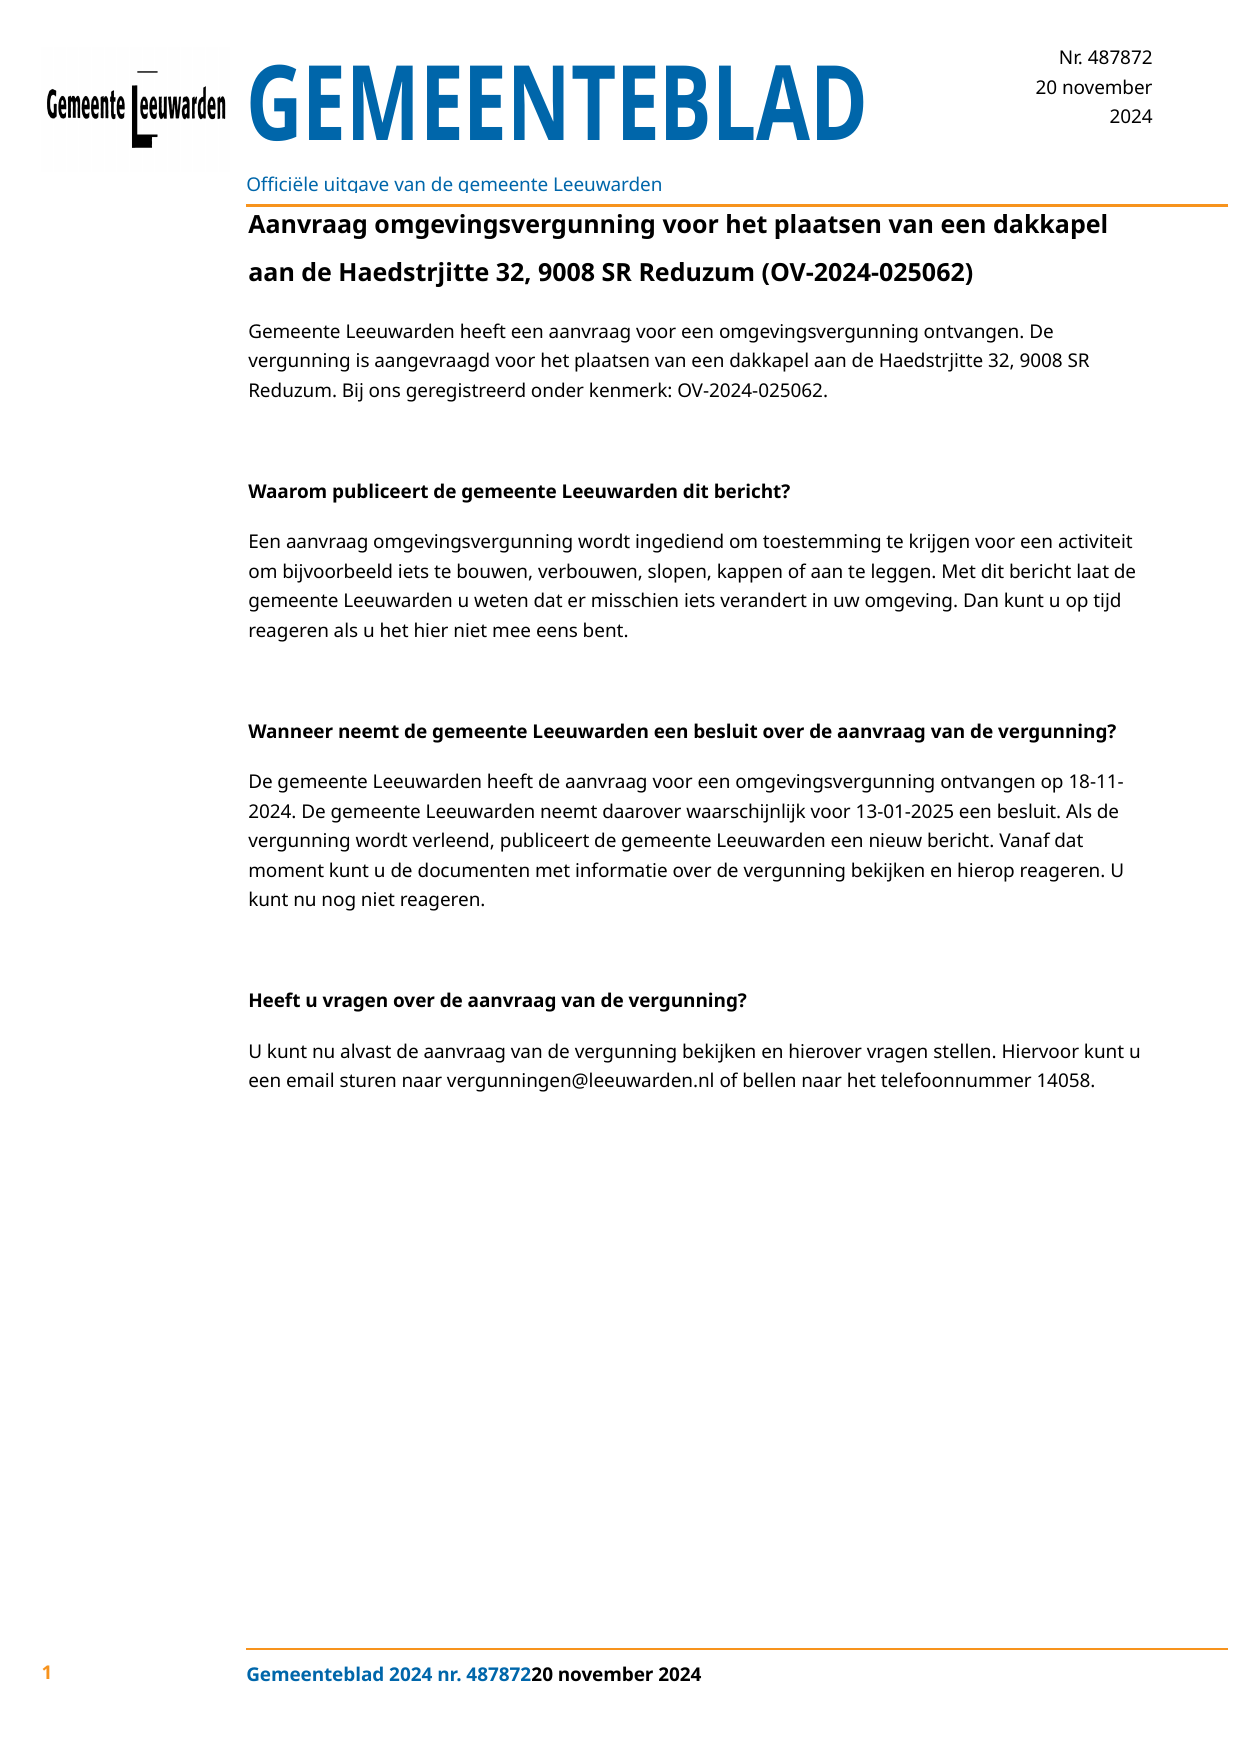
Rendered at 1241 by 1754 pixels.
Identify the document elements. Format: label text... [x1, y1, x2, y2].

text U kunt nu alvast de aanvraag van de vergunning bekijken en hierover vragen stellen. Hiervoor kunt u een email sturen naar vergunningen@leeuwarden.nl of bellen naar het telefoonnummer 14058. [248, 1038, 1152, 1093]
picture [41, 47, 231, 172]
text De gemeente Leeuwarden heeft de aanvraag voor een omgevingsvergunning ontvangen op 18-11-2024. De gemeente Leeuwarden neemt daarover waarschijnlijk voor 13-01-2025 een besluit. Als de vergunning wordt verleend, publiceert de gemeente Leeuwarden een nieuw bericht. Vanaf dat moment kunt u de documenten met informatie over de vergunning bekijken en hierop reageren. U kunt nu nog niet reageren. [248, 768, 1152, 912]
text Gemeente Leeuwarden heeft een aanvraag voor een omgevingsvergunning ontvangen. De vergunning is aangevraagd voor het plaatsen van een dakkapel aan de Haedstrjitte 32, 9008 SR Reduzum. Bij ons geregistreerd onder kenmerk: OV-2024-025062. [248, 318, 1152, 403]
text Wanneer neemt de gemeente Leeuwarden een besluit over de aanvraag van de vergunning? [248, 718, 1152, 744]
text Een aanvraag omgevingsvergunning wordt ingediend om toestemming te krijgen voor een activiteit om bijvoorbeeld iets te bouwen, verbouwen, slopen, kappen of aan te leggen. Met dit bericht laat de gemeente Leeuwarden u weten dat er misschien iets verandert in uw omgeving. Dan kunt u op tijd reageren als u het hier niet mee eens bent. [248, 528, 1152, 643]
text Aanvraag omgevingsvergunning voor het plaatsen van een dakkapel aan de Haedstrjitte 32, 9008 SR Reduzum (OV-2024-025062) [248, 207, 1152, 288]
text Waarom publiceert de gemeente Leeuwarden dit bericht? [248, 478, 1152, 504]
text Heeft u vragen over de aanvraag van de vergunning? [248, 987, 1152, 1013]
